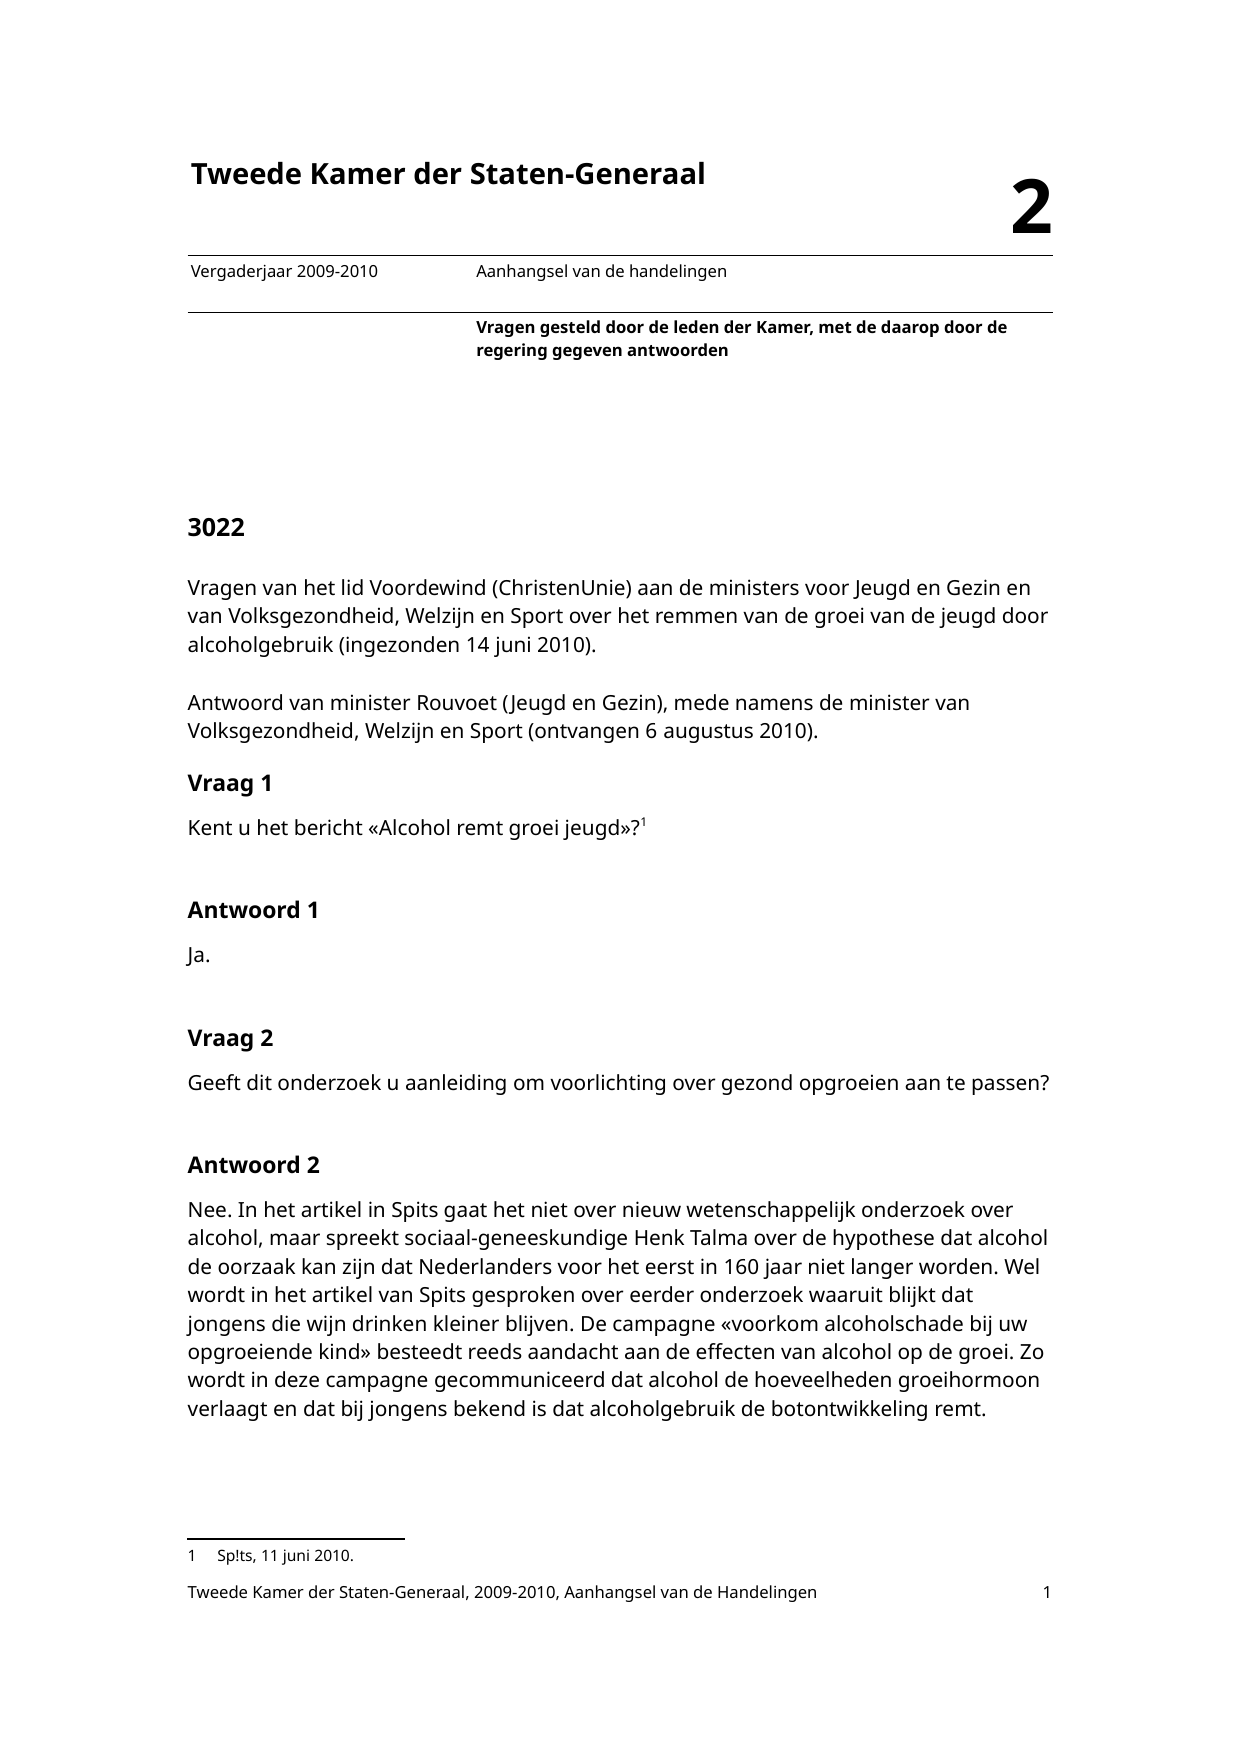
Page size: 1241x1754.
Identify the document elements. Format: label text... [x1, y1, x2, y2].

table_cell Vergaderjaar 2009-2010 [188, 256, 473, 312]
text Nee. In het artikel in Spits gaat het niet over nieuw wetenschappelijk onderzoek over alcohol, maar spreekt sociaal-geneeskundige Henk Talma over de hypothese dat alcohol de oorzaak kan zijn dat Nederlanders voor het eerst in 160 jaar niet langer worden. Wel wordt in het artikel van Spits gesproken over eerder onderzoek waaruit blijkt dat jongens die wijn drinken kleiner blijven. De campagne «voorkom alcoholschade bij uw opgroeiende kind» besteedt reeds aandacht aan de effecten van alcohol op de groei. Zo wordt in deze campagne gecommuniceerd dat alcohol de hoeveelheden groeihormoon verlaagt en dat bij jongens bekend is dat alcoholgebruik de botontwikkeling remt. [187, 1195, 1053, 1422]
subtitle Vraag 1 [187, 767, 1053, 798]
text Geeft dit onderzoek u aanleiding om voorlichting over gezond opgroeien aan te passen? [187, 1068, 1053, 1096]
subtitle Vraag 2 [187, 1022, 1053, 1053]
text Sp!ts, 11 juni 2010. [187, 1538, 1053, 1566]
text 3022 [187, 509, 1053, 543]
table_header Tweede Kamer der Staten-Generaal [188, 150, 879, 255]
table_cell Aanhangsel van de handelingen [473, 256, 1053, 312]
text Kent u het bericht «Alcohol remt groei jeugd»? [187, 813, 1053, 842]
table_cell Vragen gesteld door de leden der Kamer, met de daarop door de regering gegeven antwoorden [473, 313, 1053, 361]
table_header 2 [880, 150, 1053, 255]
text Vragen van het lid Voordewind (ChristenUnie) aan de ministers voor Jeugd en Gezin en van Volksgezondheid, Welzijn en Sport over het remmen van de groei van de jeugd door alcoholgebruik (ingezonden 14 juni 2010). [187, 573, 1053, 658]
text Antwoord van minister Rouvoet (Jeugd en Gezin), mede namens de minister van Volksgezondheid, Welzijn en Sport (ontvangen 6 augustus 2010). [187, 688, 1053, 745]
subtitle Antwoord 1 [187, 894, 1053, 926]
text Ja. [187, 941, 1053, 969]
table_cell [188, 313, 473, 361]
subtitle Antwoord 2 [187, 1149, 1053, 1180]
